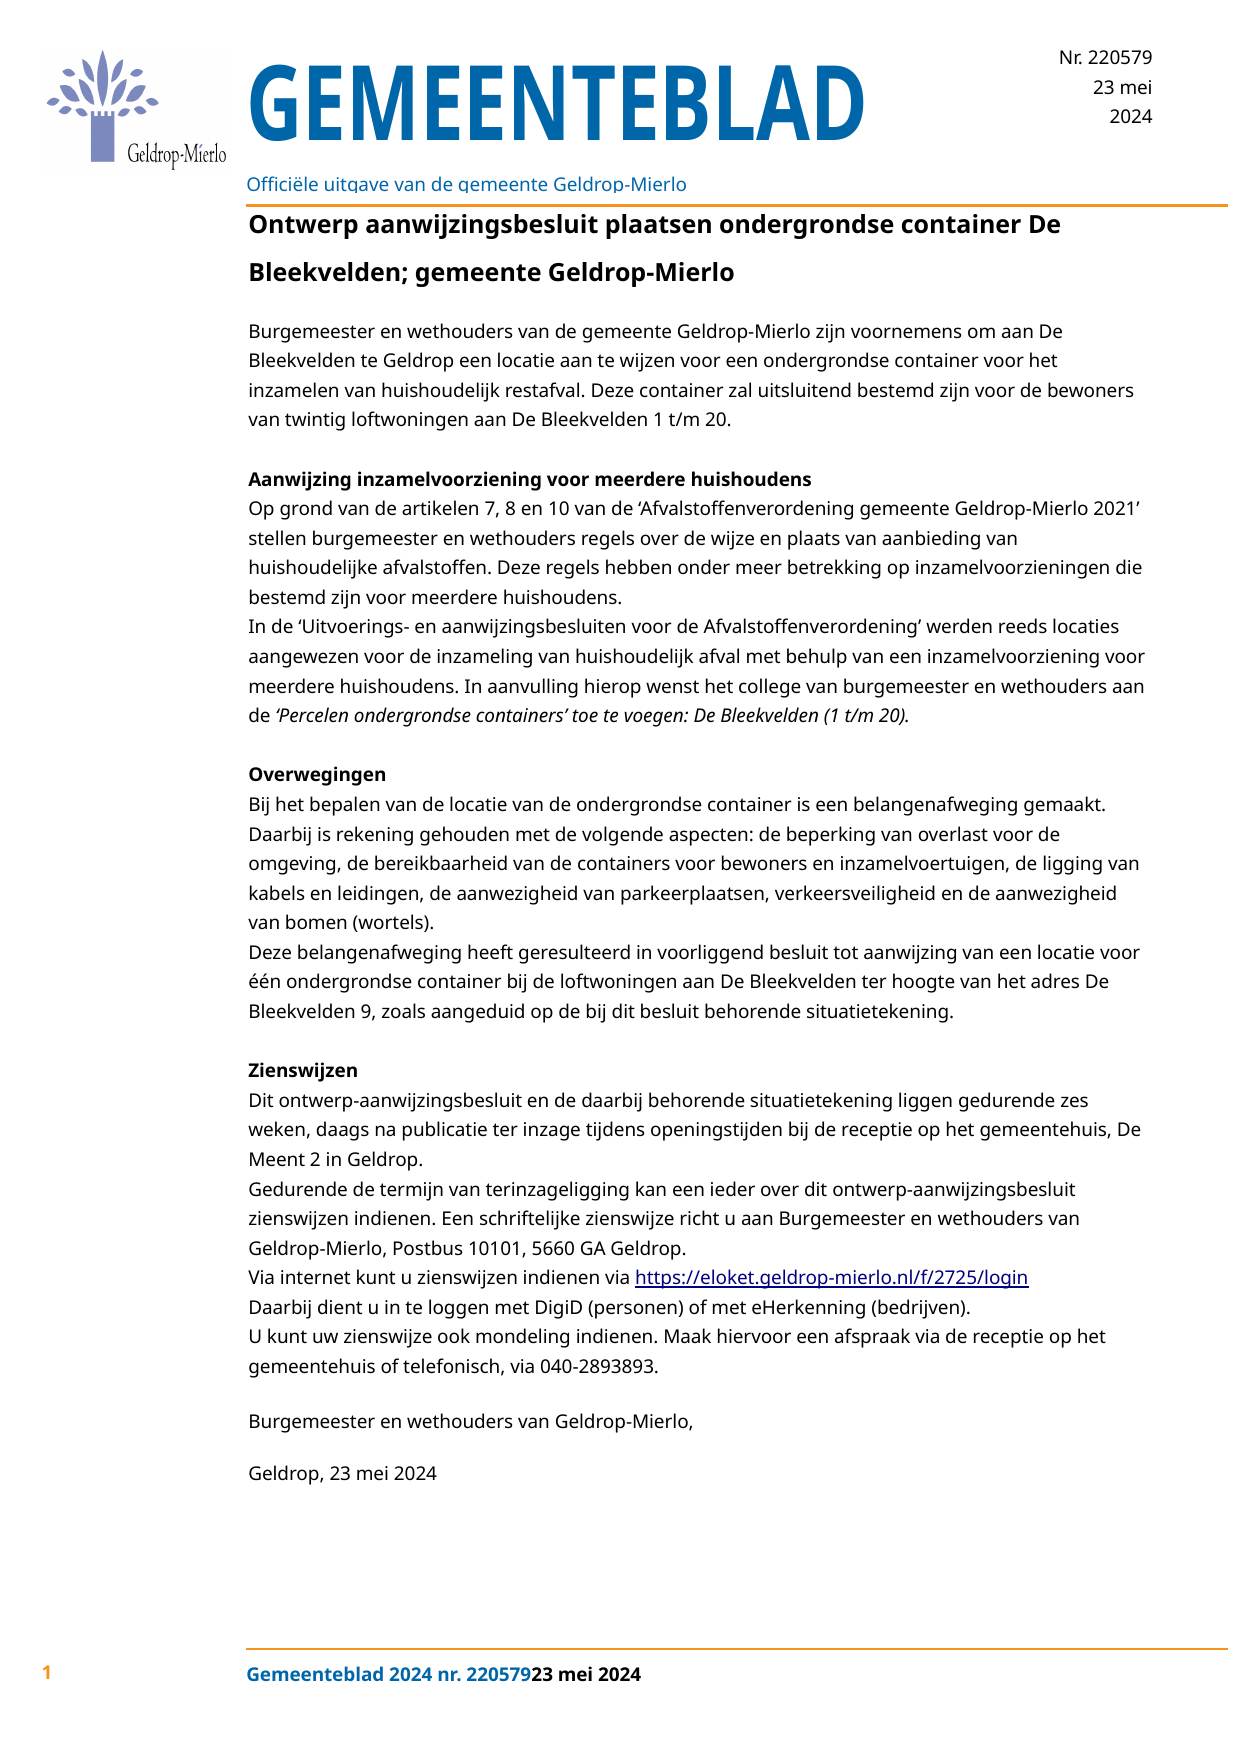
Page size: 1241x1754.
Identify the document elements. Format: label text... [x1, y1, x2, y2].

text Ontwerp aanwijzingsbesluit plaatsen ondergrondse container De Bleekvelden; gemeente Geldrop-Mierlo [248, 207, 1152, 288]
text Op grond van de artikelen 7, 8 en 10 van de ‘Afvalstoffenverordening gemeente Geldrop-Mierlo 2021’ stellen burgemeester en wethouders regels over de wijze en plaats van aanbieding van huishoudelijke afvalstoffen. Deze regels hebben onder meer betrekking op inzamelvoorzieningen die bestemd zijn voor meerdere huishoudens. [248, 495, 1152, 610]
text In de ‘Uitvoerings- en aanwijzingsbesluiten voor de Afvalstoffenverordening’ werden reeds locaties aangewezen voor de inzameling van huishoudelijk afval met behulp van een inzamelvoorziening voor meerdere huishoudens. In aanvulling hierop wenst het college van burgemeester en wethouders aan de ‘Percelen ondergrondse containers’ toe te voegen: De Bleekvelden (1 t/m 20). [248, 614, 1152, 728]
text Deze belangenafweging heeft geresulteerd in voorliggend besluit tot aanwijzing van een locatie voor één ondergrondse container bij de loftwoningen aan De Bleekvelden ter hoogte van het adres De Bleekvelden 9, zoals aangeduid op de bij dit besluit behorende situatietekening. [248, 939, 1152, 1024]
text Aanwijzing inzamelvoorziening voor meerdere huishoudens [248, 466, 1152, 492]
text Bij het bepalen van de locatie van de ondergrondse container is een belangenafweging gemaakt. Daarbij is rekening gehouden met de volgende aspecten: de beperking van overlast voor de omgeving, de bereikbaarheid van de containers voor bewoners en inzamelvoertuigen, de ligging van kabels en leidingen, de aanwezigheid van parkeerplaatsen, verkeersveiligheid en de aanwezigheid van bomen (wortels). [248, 791, 1152, 935]
text Daarbij dient u in te loggen met DigiD (personen) of met eHerkenning (bedrijven). [248, 1294, 1152, 1320]
text Gedurende de termijn van terinzageligging kan een ieder over dit ontwerp-aanwijzingsbesluit zienswijzen indienen. Een schriftelijke zienswijze richt u aan Burgemeester en wethouders van Geldrop-Mierlo, Postbus 10101, 5660 GA Geldrop. [248, 1176, 1152, 1261]
text Overwegingen [248, 762, 1152, 787]
text U kunt uw zienswijze ook mondeling indienen. Maak hiervoor een afspraak via de receptie op het gemeentehuis of telefonisch, via 040-2893893. [248, 1324, 1152, 1379]
text Via internet kunt u zienswijzen indienen via https://eloket.geldrop-mierlo.nl/f/2725/login [248, 1264, 1152, 1290]
text Burgemeester en wethouders van de gemeente Geldrop-Mierlo zijn voornemens om aan De Bleekvelden te Geldrop een locatie aan te wijzen voor een ondergrondse container voor het inzamelen van huishoudelijk restafval. Deze container zal uitsluitend bestemd zijn voor de bewoners van twintig loftwoningen aan De Bleekvelden 1 t/m 20. [248, 318, 1152, 432]
text Dit ontwerp-aanwijzingsbesluit en de daarbij behorende situatietekening liggen gedurende zes weken, daags na publicatie ter inzage tijdens openingstijden bij de receptie op het gemeentehuis, De Meent 2 in Geldrop. [248, 1087, 1152, 1172]
text Zienswijzen [248, 1057, 1152, 1083]
text Burgemeester en wethouders van Geldrop-Mierlo, [248, 1409, 1152, 1434]
text Geldrop, 23 mei 2024 [248, 1460, 1152, 1486]
picture [41, 47, 231, 172]
